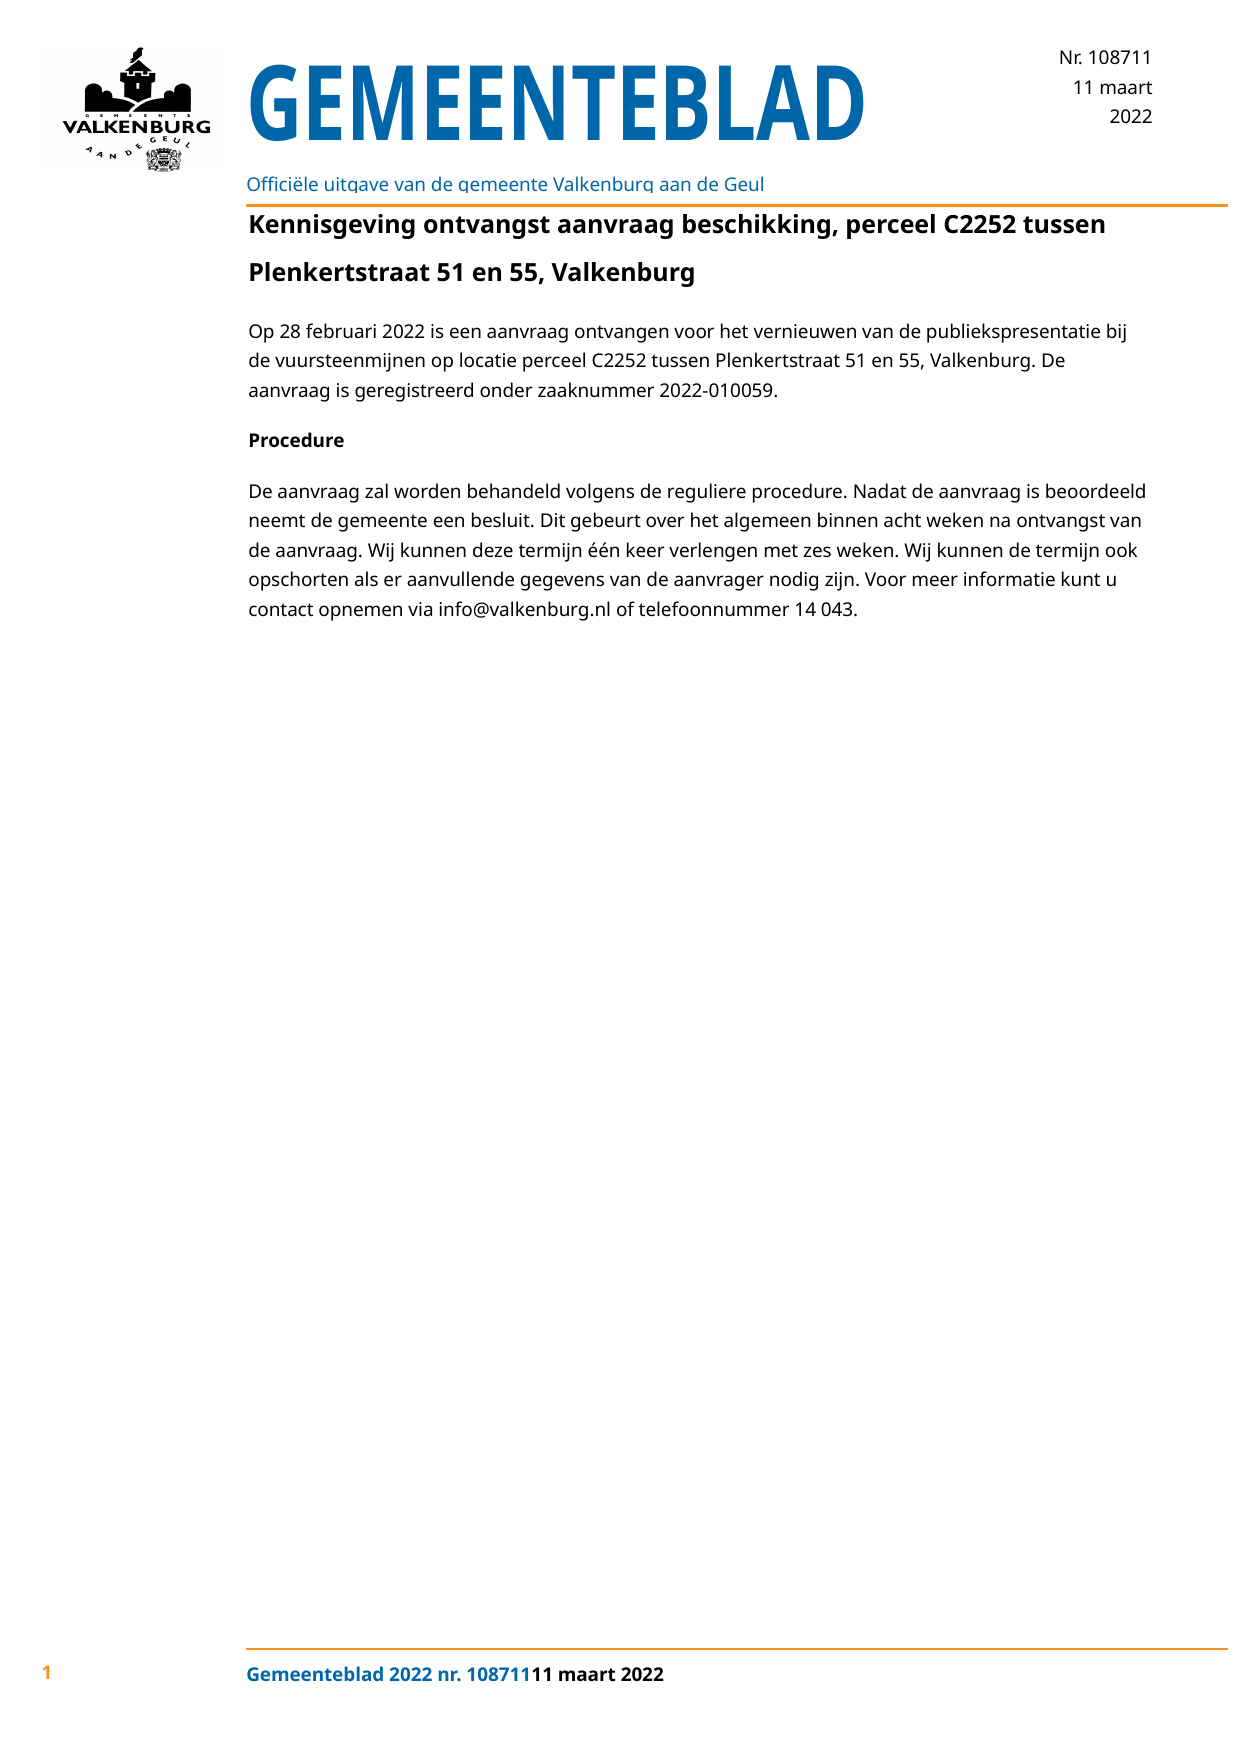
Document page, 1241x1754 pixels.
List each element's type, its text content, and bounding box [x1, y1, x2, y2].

text Procedure [248, 427, 1152, 453]
text De aanvraag zal worden behandeld volgens de reguliere procedure. Nadat de aanvraag is beoordeeld neemt de gemeente een besluit. Dit gebeurt over het algemeen binnen acht weken na ontvangst van de aanvraag. Wij kunnen deze termijn één keer verlengen met zes weken. Wij kunnen de termijn ook opschorten als er aanvullende gegevens van de aanvrager nodig zijn. Voor meer informatie kunt u contact opnemen via info@valkenburg.nl of telefoonnummer 14 043. [248, 478, 1152, 622]
text Kennisgeving ontvangst aanvraag beschikking, perceel C2252 tussen Plenkertstraat 51 en 55, Valkenburg [248, 207, 1152, 288]
picture [41, 47, 231, 172]
text Op 28 februari 2022 is een aanvraag ontvangen voor het vernieuwen van de publiekspresentatie bij de vuursteenmijnen op locatie perceel C2252 tussen Plenkertstraat 51 en 55, Valkenburg. De aanvraag is geregistreerd onder zaaknummer 2022-010059. [248, 318, 1152, 403]
